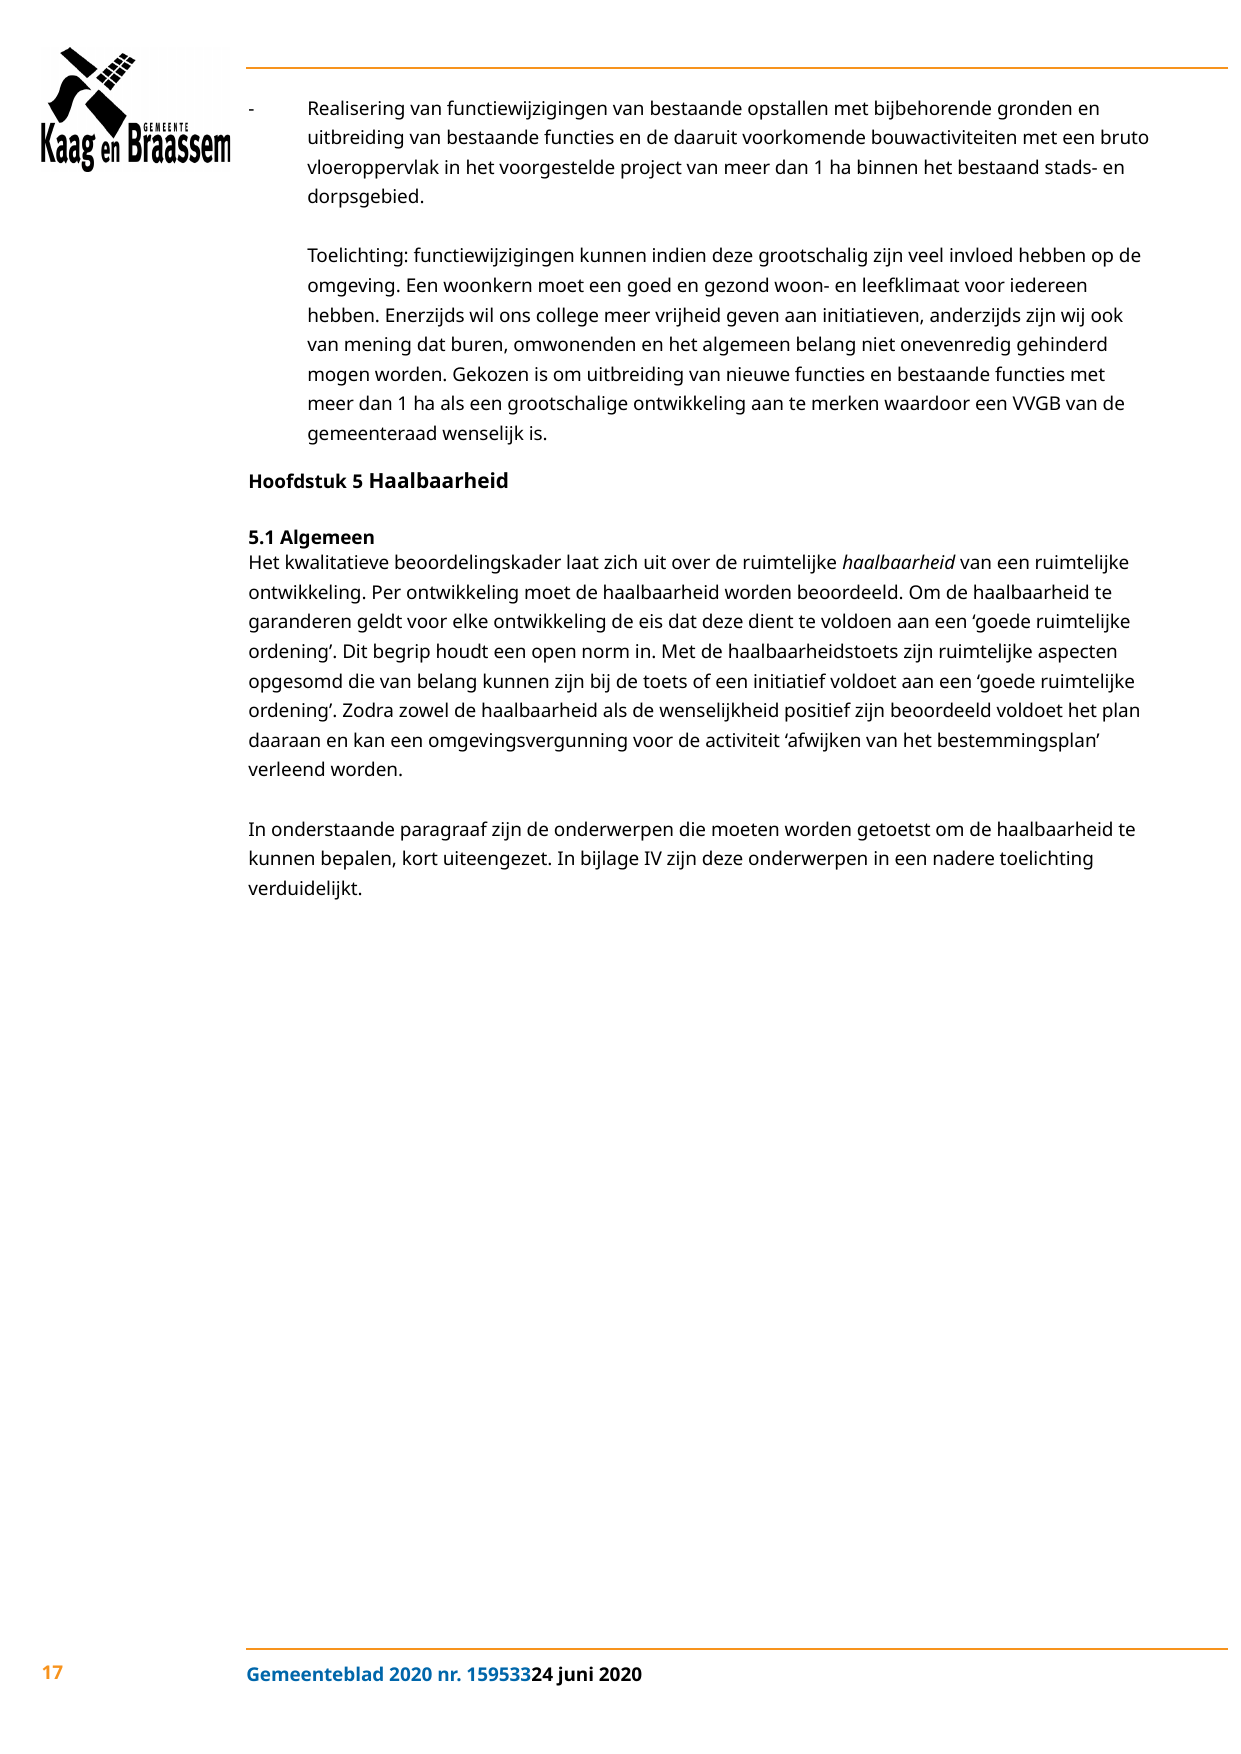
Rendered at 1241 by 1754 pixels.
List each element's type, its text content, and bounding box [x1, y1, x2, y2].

list Toelichting: functiewijzigingen kunnen indien deze grootschalig zijn veel invloed hebben op de omgeving. Een woonkern moet een goed en gezond woon- en leefklimaat voor iedereen hebben. Enerzijds wil ons college meer vrijheid geven aan initiatieven, anderzijds zijn wij ook van mening dat buren, omwonenden en het algemeen belang niet onevenredig gehinderd mogen worden. Gekozen is om uitbreiding van nieuwe functies en bestaande functies met meer dan 1 ha als een grootschalige ontwikkeling aan te merken waardoor een VVGB van de gemeenteraad wenselijk is. [248, 243, 1152, 446]
picture [41, 47, 231, 172]
text In onderstaande paragraaf zijn de onderwerpen die moeten worden getoetst om de haalbaarheid te kunnen bepalen, kort uiteengezet. In bijlage IV zijn deze onderwerpen in een nadere toelichting verduidelijkt. [248, 816, 1152, 901]
list Realisering van functiewijzigingen van bestaande opstallen met bijbehorende gronden en uitbreiding van bestaande functies en de daaruit voorkomende bouwactiviteiten met een bruto vloeroppervlak in het voorgestelde project van meer dan 1 ha binnen het bestaand stads- en dorpsgebied. [248, 95, 1152, 209]
text Het kwalitatieve beoordelingskader laat zich uit over de ruimtelijke haalbaarheid van een ruimtelijke ontwikkeling. Per ontwikkeling moet de haalbaarheid worden beoordeeld. Om de haalbaarheid te garanderen geldt voor elke ontwikkeling de eis dat deze dient te voldoen aan een ‘goede ruimtelijke ordening’. Dit begrip houdt een open norm in. Met de haalbaarheidstoets zijn ruimtelijke aspecten opgesomd die van belang kunnen zijn bij de toets of een initiatief voldoet aan een ‘goede ruimtelijke ordening’. Zodra zowel de haalbaarheid als de wenselijkheid positief zijn beoordeeld voldoet het plan daaraan en kan een omgevingsvergunning voor de activiteit ‘afwijken van het bestemmingsplan’ verleend worden. [248, 549, 1152, 782]
text 5.1 Algemeen [248, 524, 1152, 549]
text Hoofdstuk 5 Haalbaarheid [248, 466, 1152, 494]
